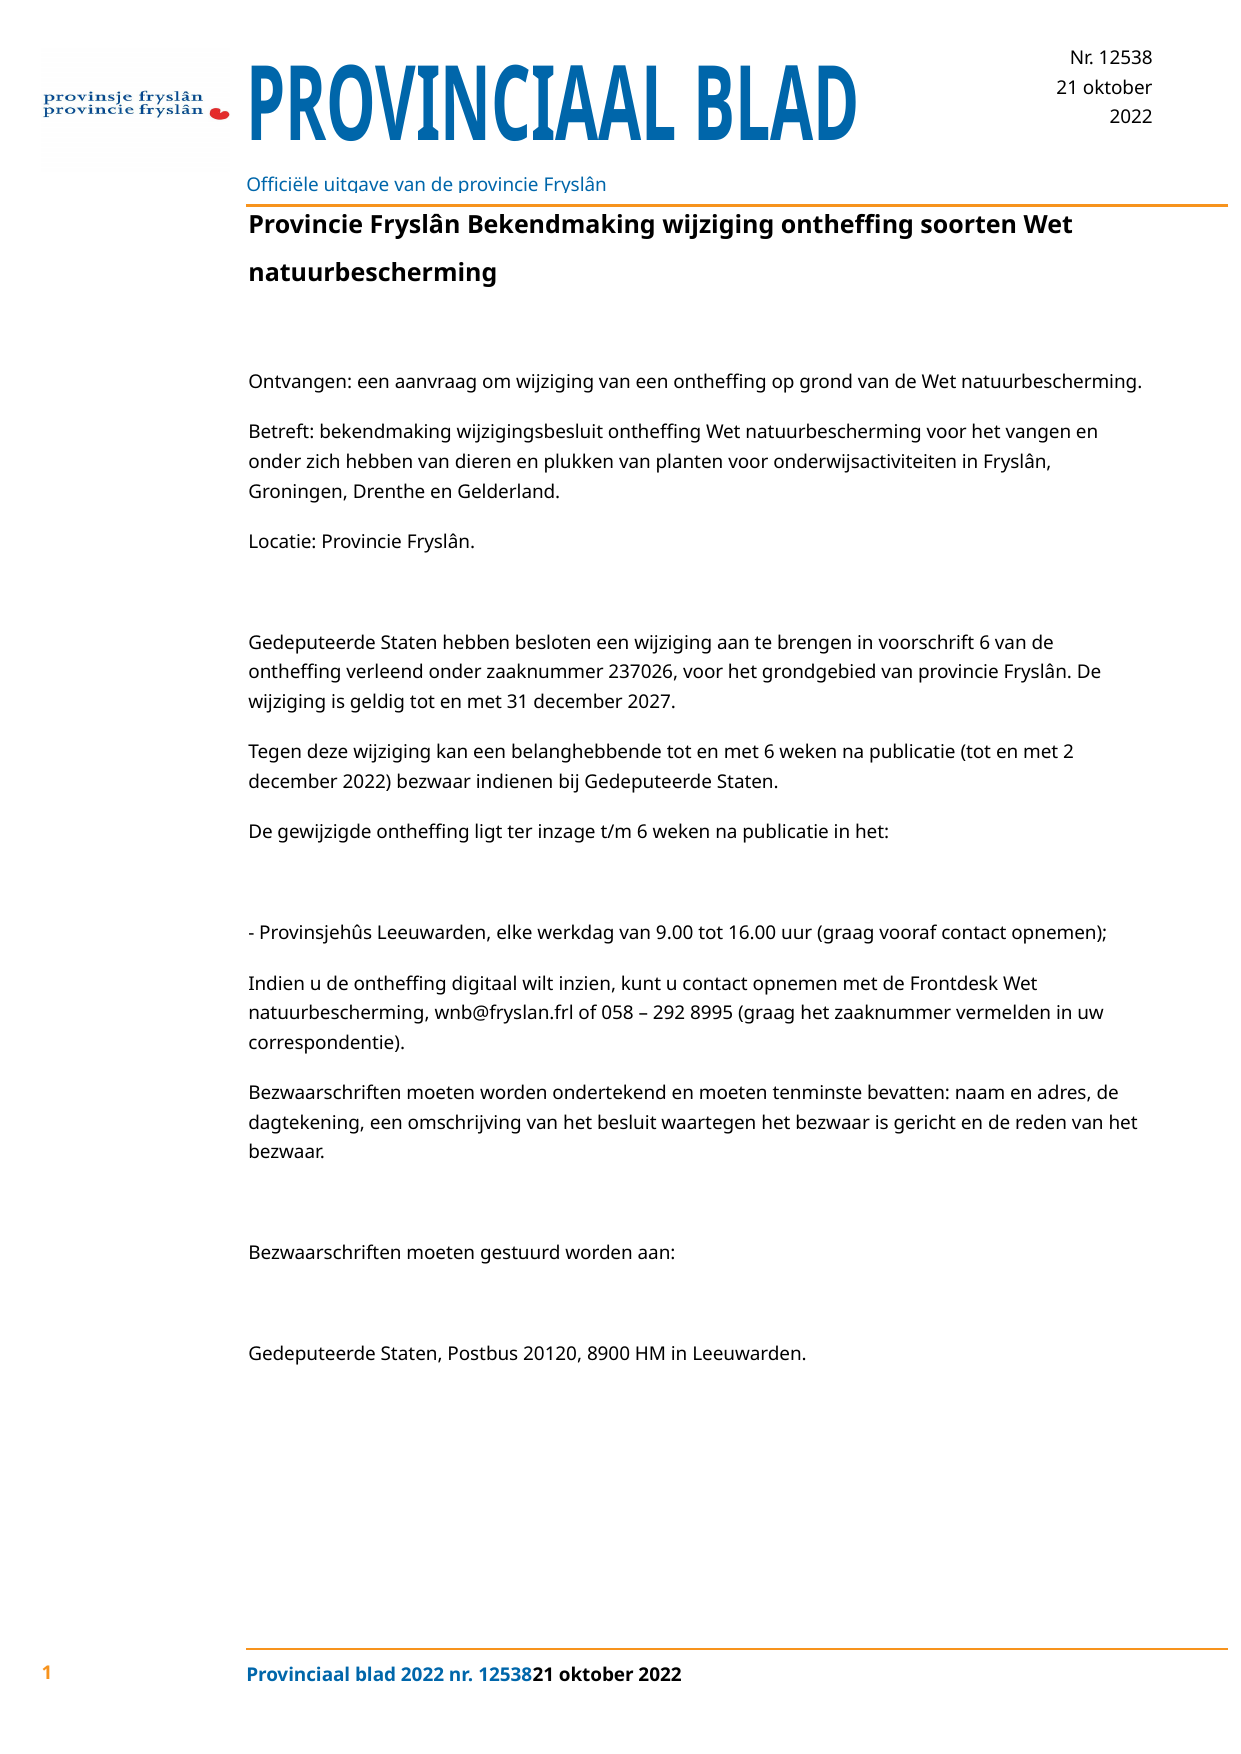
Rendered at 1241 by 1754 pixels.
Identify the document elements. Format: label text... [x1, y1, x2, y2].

text - Provinsjehûs Leeuwarden, elke werkdag van 9.00 tot 16.00 uur (graag vooraf contact opnemen); [248, 919, 1152, 945]
text De gewijzigde ontheffing ligt ter inzage t/m 6 weken na publicatie in het: [248, 819, 1152, 844]
text Gedeputeerde Staten hebben besloten een wijziging aan te brengen in voorschrift 6 van de ontheffing verleend onder zaaknummer 237026, voor het grondgebied van provincie Fryslân. De wijziging is geldig tot en met 31 december 2027. [248, 629, 1152, 714]
text Locatie: Provincie Fryslân. [248, 528, 1152, 554]
text Bezwaarschriften moeten gestuurd worden aan: [248, 1239, 1152, 1265]
text Gedeputeerde Staten, Postbus 20120, 8900 HM in Leeuwarden. [248, 1340, 1152, 1366]
text Tegen deze wijziging kan een belanghebbende tot en met 6 weken na publicatie (tot en met 2 december 2022) bezwaar indienen bij Gedeputeerde Staten. [248, 739, 1152, 794]
picture [41, 47, 231, 172]
text Provincie Fryslân Bekendmaking wijziging ontheffing soorten Wet natuurbescherming [248, 207, 1152, 288]
text Betreft: bekendmaking wijzigingsbesluit ontheffing Wet natuurbescherming voor het vangen en onder zich hebben van dieren en plukken van planten voor onderwijsactiviteiten in Fryslân, Groningen, Drenthe en Gelderland. [248, 419, 1152, 504]
text Ontvangen: een aanvraag om wijziging van een ontheffing op grond van de Wet natuurbescherming. [248, 368, 1152, 394]
text Indien u de ontheffing digitaal wilt inzien, kunt u contact opnemen met de Frontdesk Wet natuurbescherming, wnb@fryslan.frl of 058 – 292 8995 (graag het zaaknummer vermelden in uw correspondentie). [248, 970, 1152, 1055]
text Bezwaarschriften moeten worden ondertekend en moeten tenminste bevatten: naam en adres, de dagtekening, een omschrijving van het besluit waartegen het bezwaar is gericht en de reden van het bezwaar. [248, 1079, 1152, 1164]
